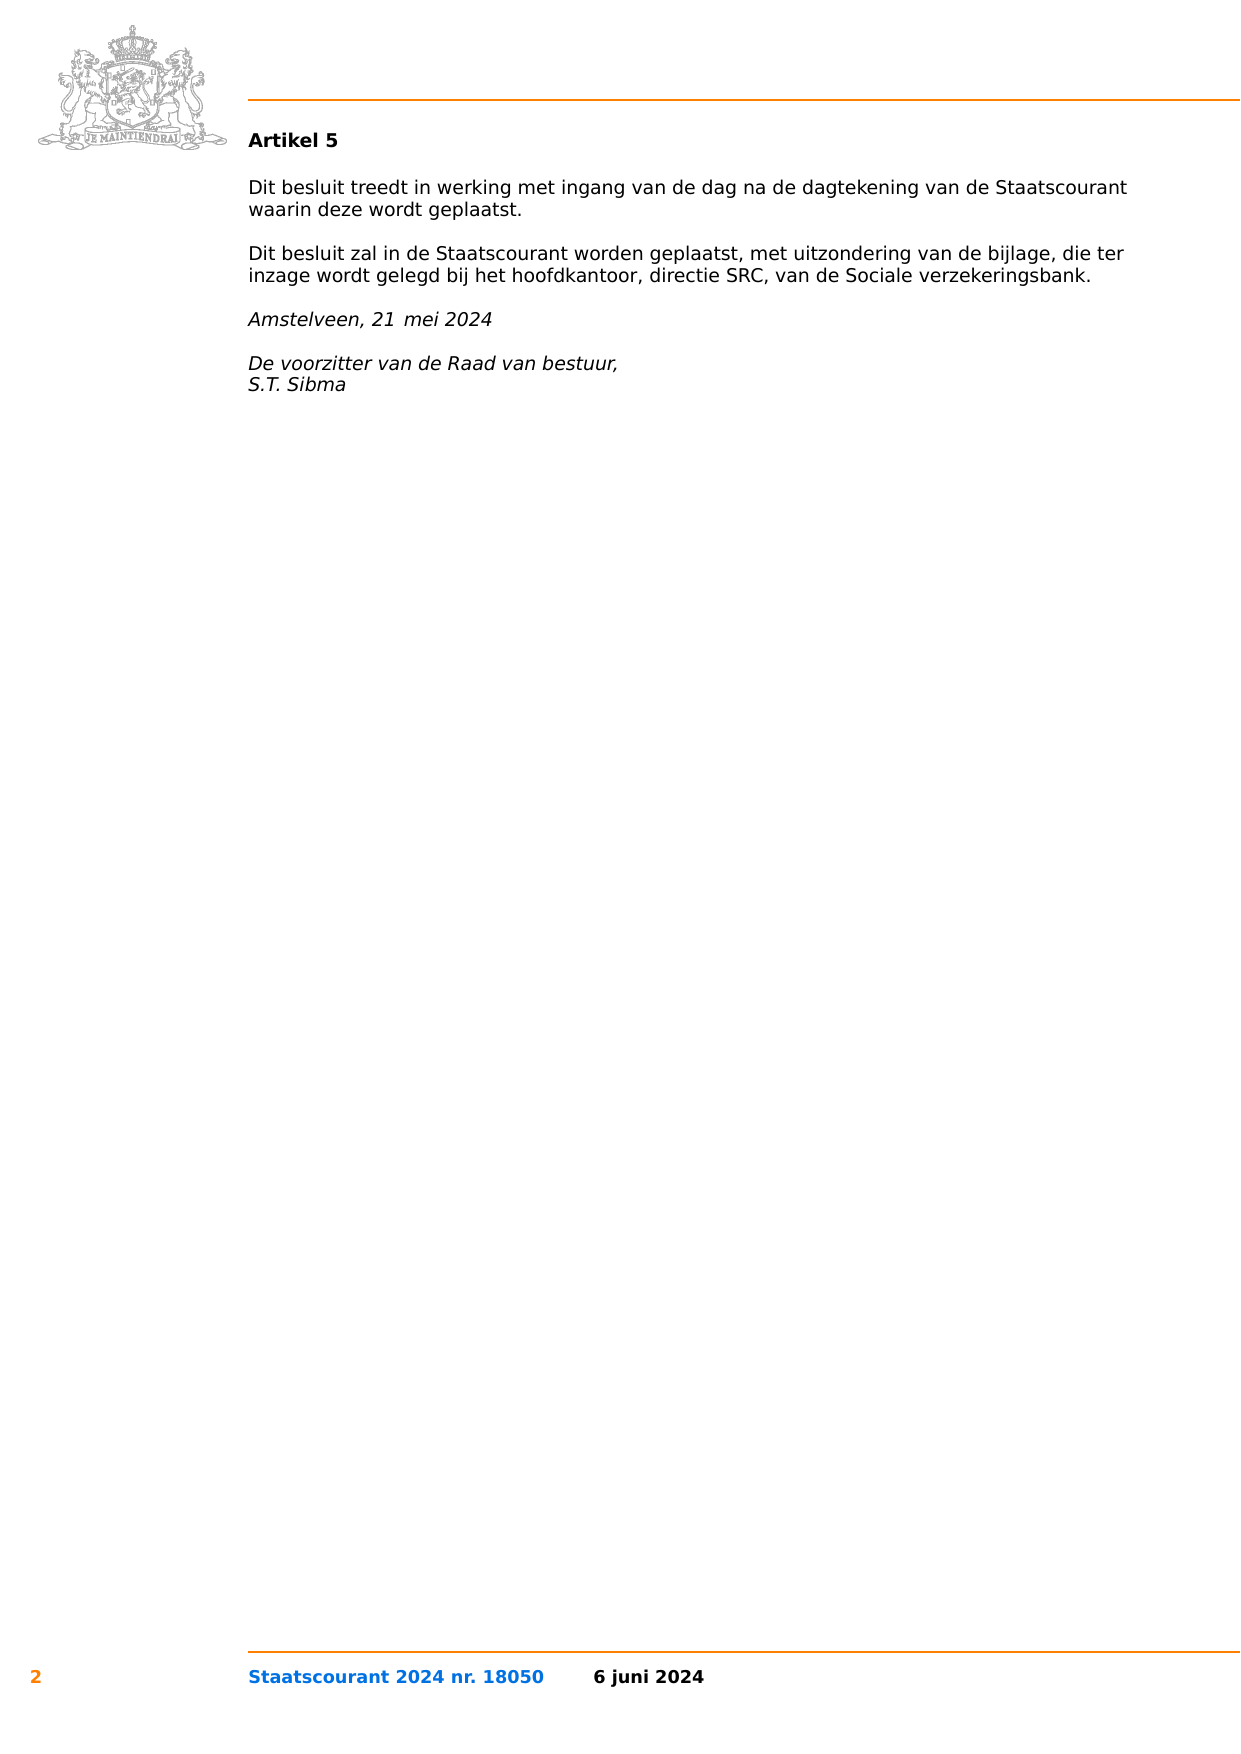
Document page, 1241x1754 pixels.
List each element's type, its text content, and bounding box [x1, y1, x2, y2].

text De voorzitter van de Raad van bestuur, S.T. Sibma [248, 352, 1163, 396]
text Dit besluit treedt in werking met ingang van de dag na de dagtekening van de Staatscourant waarin deze wordt geplaatst. [248, 177, 1163, 221]
picture [38, 25, 227, 150]
text Amstelveen, 21 mei 2024 [248, 308, 1163, 331]
text Dit besluit zal in de Staatscourant worden geplaatst, met uitzondering van de bijlage, die ter inzage wordt gelegd bij het hoofdkantoor, directie SRC, van de Sociale verzekeringsbank. [248, 243, 1163, 287]
subtitle Artikel 5 [248, 130, 1163, 152]
